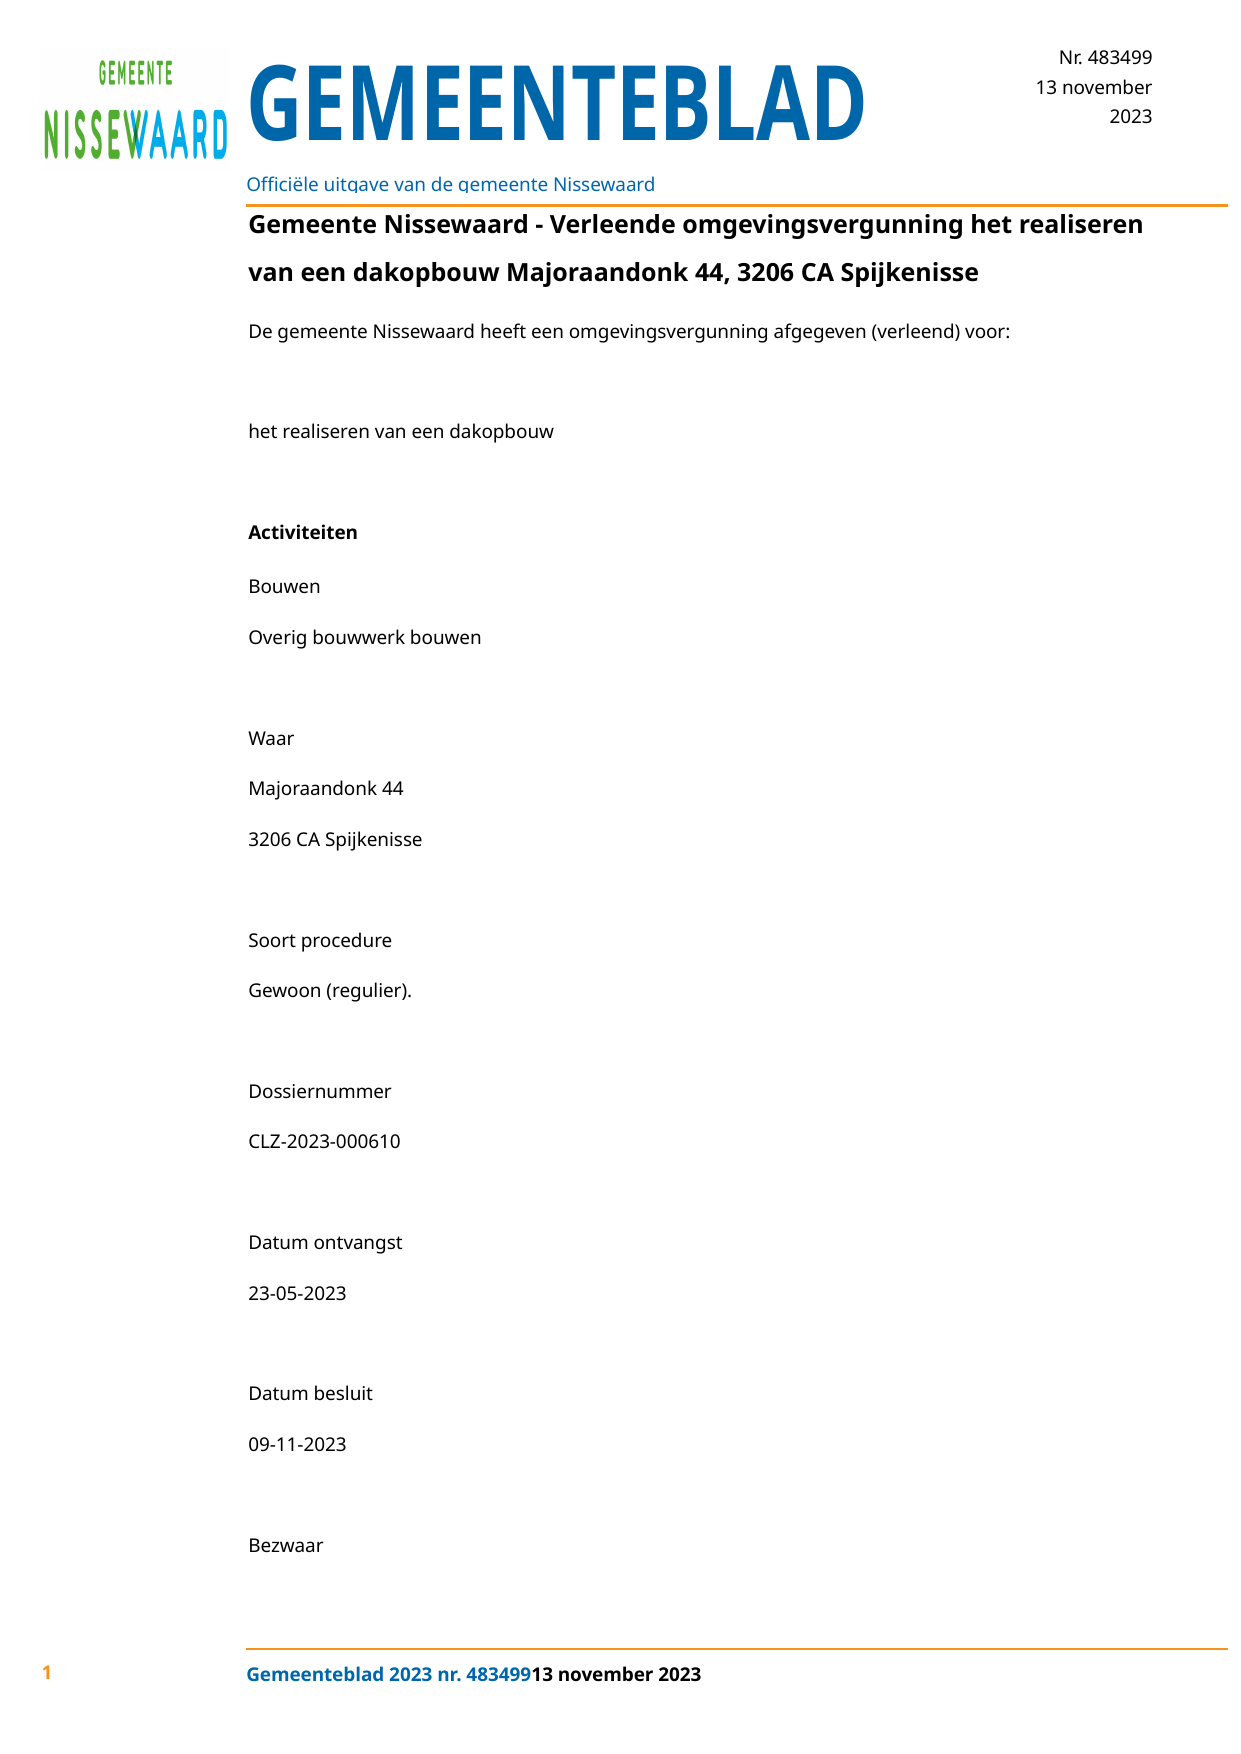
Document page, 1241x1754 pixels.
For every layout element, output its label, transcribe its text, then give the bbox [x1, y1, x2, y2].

text De gemeente Nissewaard heeft een omgevingsvergunning afgegeven (verleend) voor: [248, 318, 1152, 344]
text Activiteiten [248, 519, 1152, 545]
text Waar [248, 725, 1152, 751]
text Dossiernummer [248, 1078, 1152, 1104]
text Datum besluit [248, 1381, 1152, 1406]
text Gewoon (regulier). [248, 977, 1152, 1003]
text Overig bouwwerk bouwen [248, 624, 1152, 650]
text CLZ-2023-000610 [248, 1128, 1152, 1154]
text 23-05-2023 [248, 1280, 1152, 1306]
text 09-11-2023 [248, 1431, 1152, 1457]
text 3206 CA Spijkenisse [248, 826, 1152, 852]
text het realiseren van een dakopbouw [248, 419, 1152, 444]
text Datum ontvangst [248, 1229, 1152, 1255]
picture [41, 47, 231, 172]
text Gemeente Nissewaard - Verleende omgevingsvergunning het realiseren van een dakopbouw Majoraandonk 44, 3206 CA Spijkenisse [248, 207, 1152, 288]
text Majoraandonk 44 [248, 776, 1152, 801]
text ﻿Bouwen [248, 570, 1152, 599]
text Bezwaar [248, 1532, 1152, 1558]
text Soort procedure [248, 927, 1152, 953]
